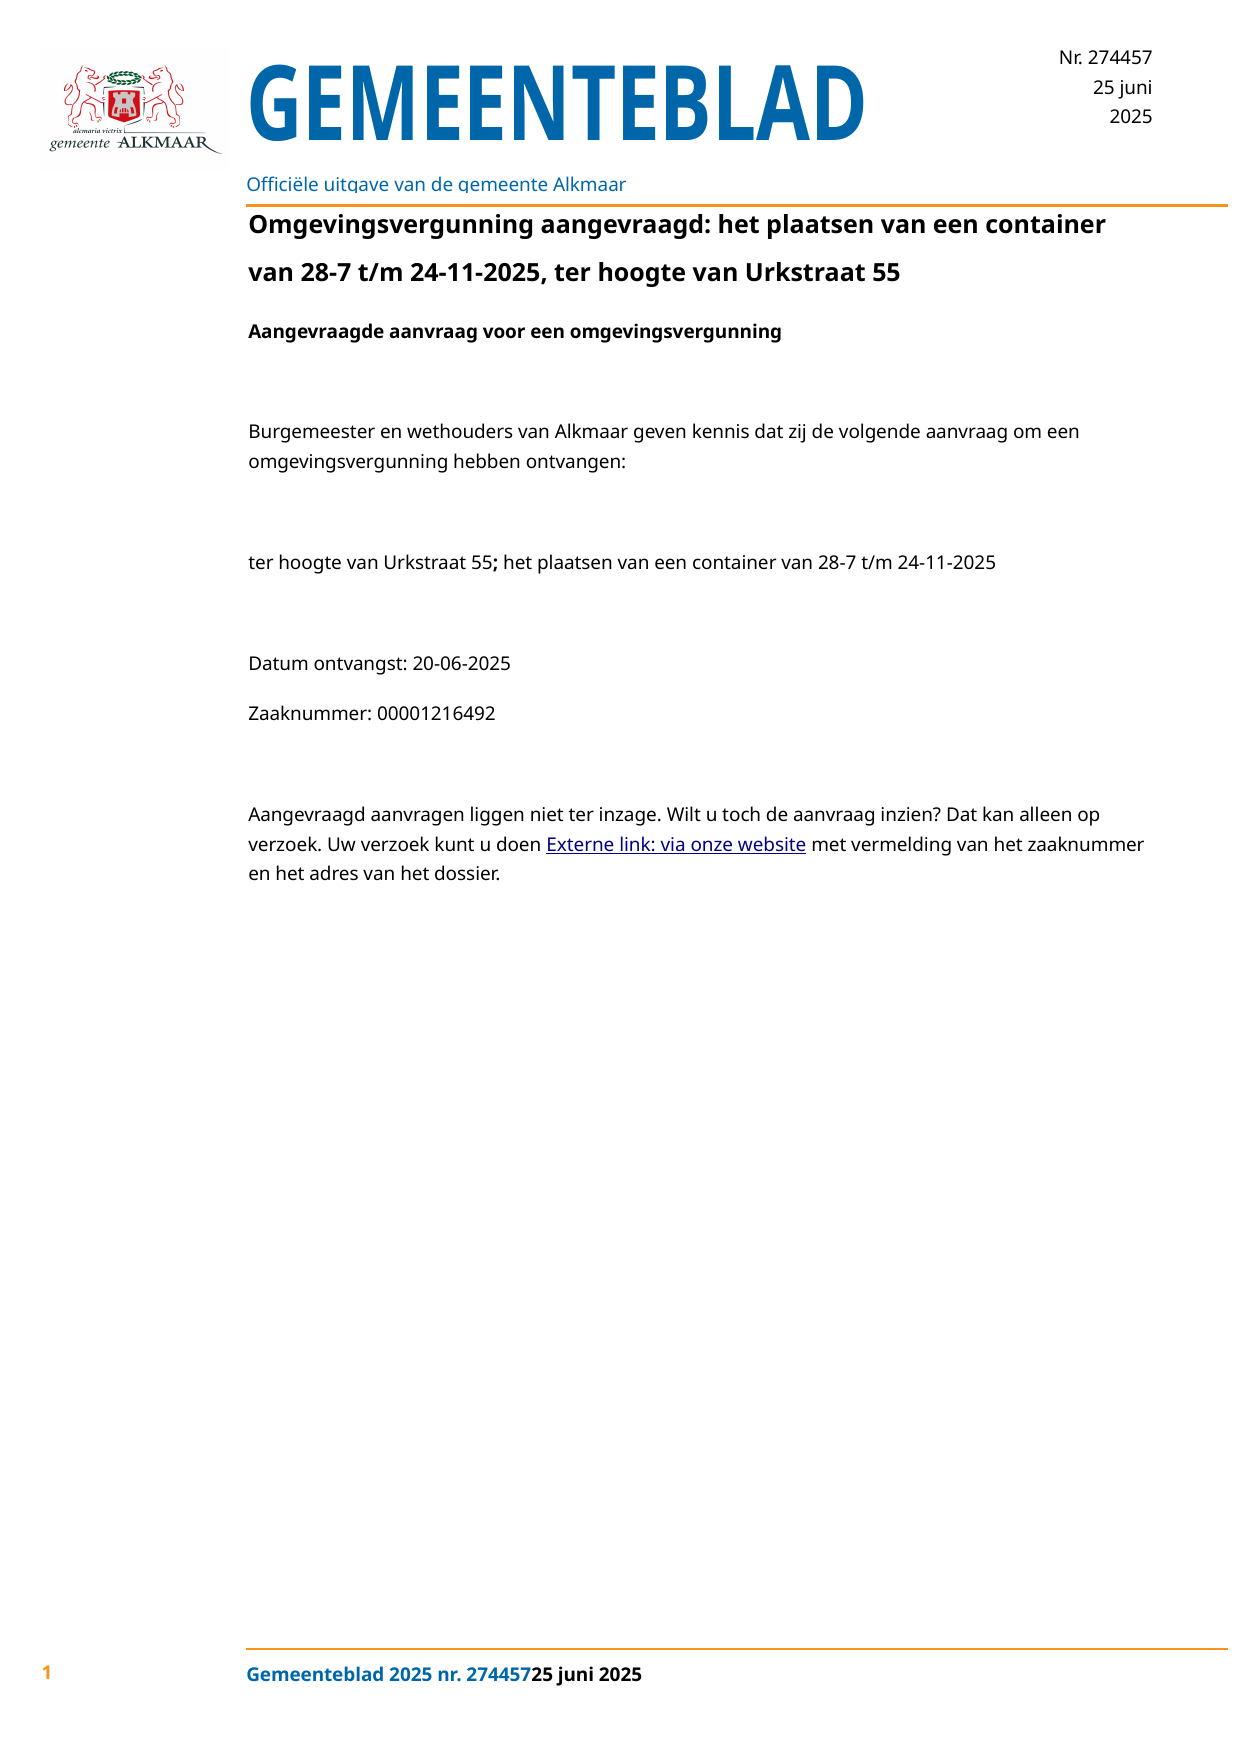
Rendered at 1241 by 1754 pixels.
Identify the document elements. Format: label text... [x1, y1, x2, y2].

text Burgemeester en wethouders van Alkmaar geven kennis dat zij de volgende aanvraag om een omgevingsvergunning hebben ontvangen: [248, 419, 1152, 474]
text Datum ontvangst: 20-06-2025 [248, 650, 1152, 676]
text Omgevingsvergunning aangevraagd: het plaatsen van een container van 28-7 t/m 24-11-2025, ter hoogte van Urkstraat 55 [248, 207, 1152, 288]
picture [41, 47, 231, 172]
text Zaaknummer: 00001216492 [248, 700, 1152, 726]
text Aangevraagd aanvragen liggen niet ter inzage. Wilt u toch de aanvraag inzien? Dat kan alleen op verzoek. Uw verzoek kunt u doen Externe link: via onze website met vermelding van het zaaknummer en het adres van het dossier. [248, 801, 1152, 886]
text Aangevraagde aanvraag voor een omgevingsvergunning [248, 318, 1152, 344]
text ter hoogte van Urkstraat 55; het plaatsen van een container van 28-7 t/m 24-11-2025 [248, 549, 1152, 575]
